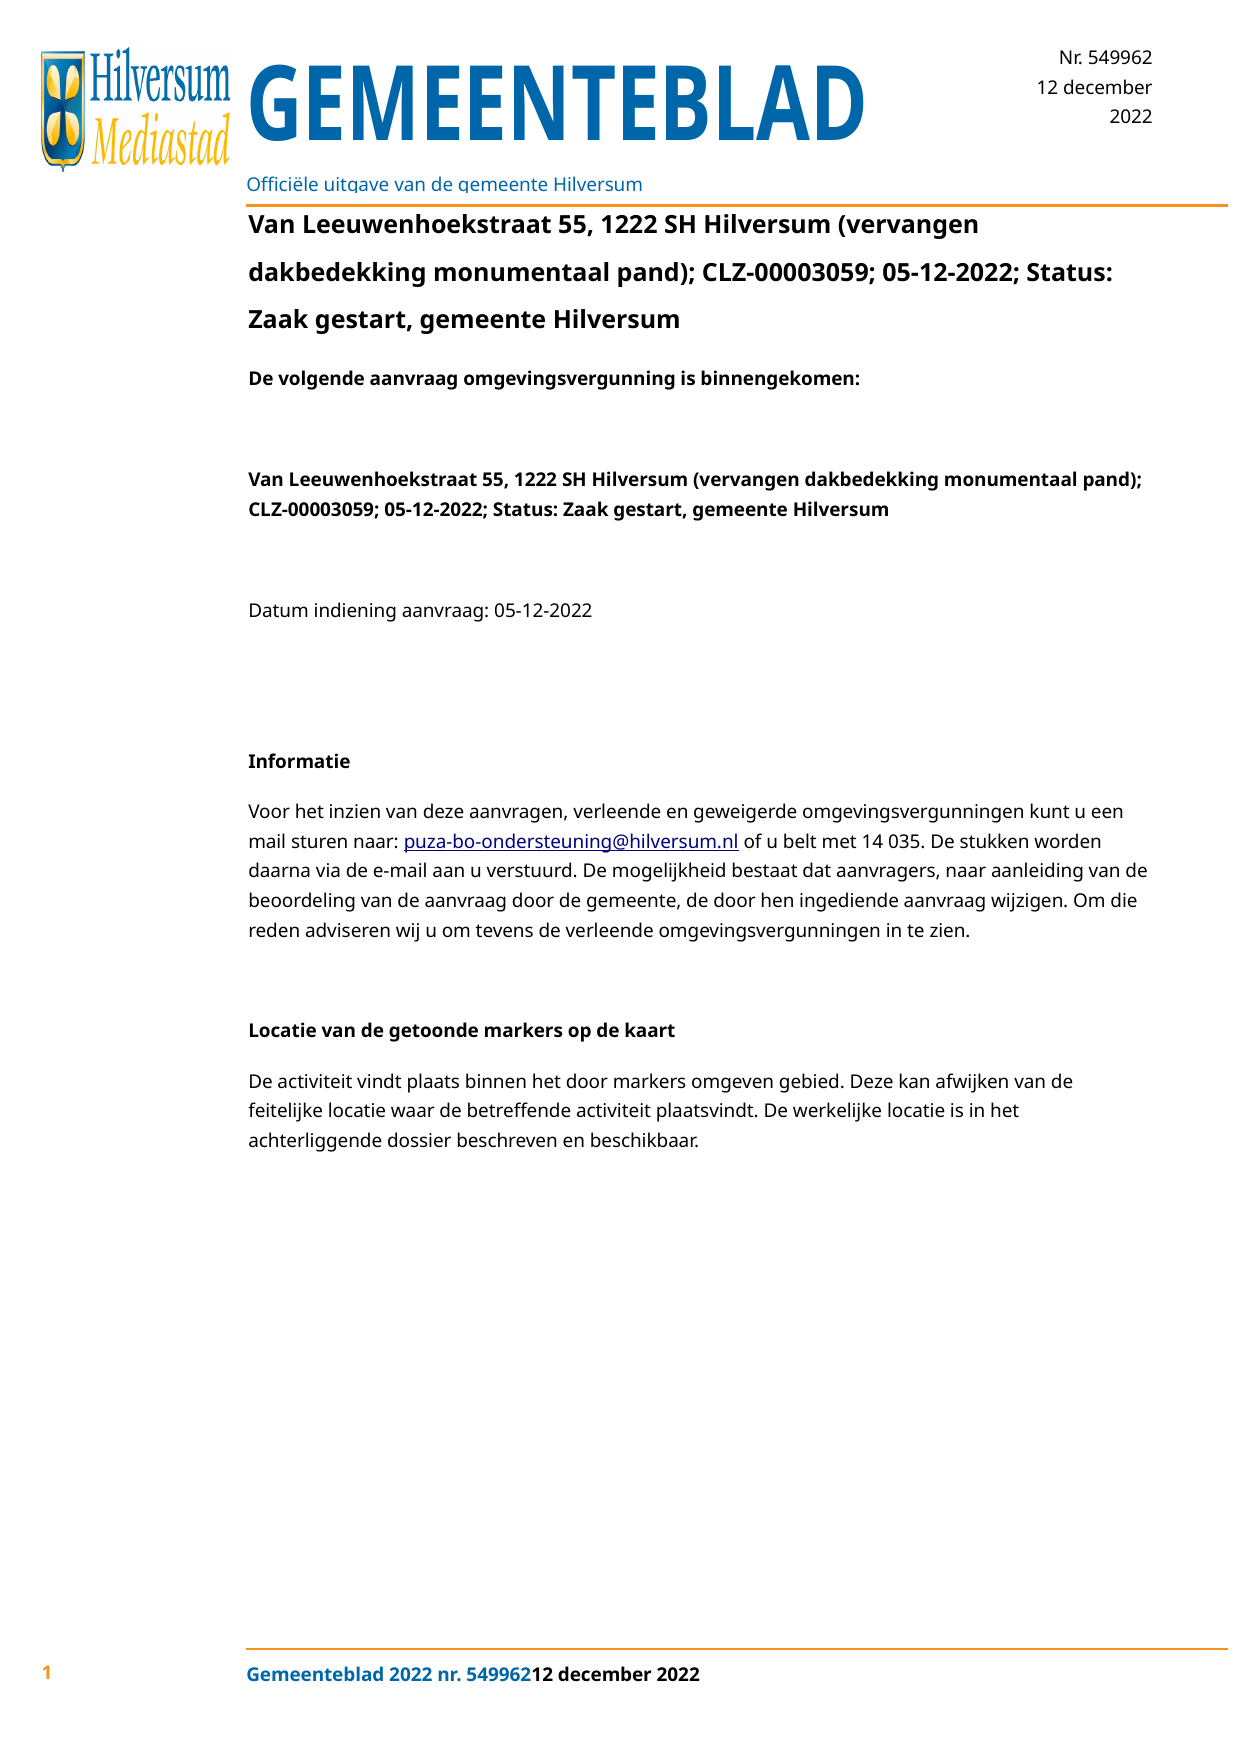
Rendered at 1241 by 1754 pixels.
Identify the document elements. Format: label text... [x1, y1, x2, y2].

text De activiteit vindt plaats binnen het door markers omgeven gebied. Deze kan afwijken van de feitelijke locatie waar de betreffende activiteit plaatsvindt. De werkelijke locatie is in het achterliggende dossier beschreven en beschikbaar. [248, 1068, 1152, 1153]
text Informatie [248, 748, 1152, 774]
text Voor het inzien van deze aanvragen, verleende en geweigerde omgevingsvergunningen kunt u een mail sturen naar: puza-bo-ondersteuning@hilversum.nl of u belt met 14 035. De stukken worden daarna via de e-mail aan u verstuurd. De mogelijkheid bestaat dat aanvragers, naar aanleiding van de beoordeling van de aanvraag door de gemeente, de door hen ingediende aanvraag wijzigen. Om die reden adviseren wij u om tevens de verleende omgevingsvergunningen in te zien. [248, 798, 1152, 942]
text Van Leeuwenhoekstraat 55, 1222 SH Hilversum (vervangen dakbedekking monumentaal pand); CLZ-00003059; 05-12-2022; Status: Zaak gestart, gemeente Hilversum [248, 466, 1152, 522]
text Van Leeuwenhoekstraat 55, 1222 SH Hilversum (vervangen dakbedekking monumentaal pand); CLZ-00003059; 05-12-2022; Status: Zaak gestart, gemeente Hilversum [248, 207, 1152, 336]
text Datum indiening aanvraag: 05-12-2022 [248, 597, 1152, 622]
text De volgende aanvraag omgevingsvergunning is binnengekomen: [248, 366, 1152, 391]
text Locatie van de getoonde markers op de kaart [248, 1018, 1152, 1043]
picture [41, 47, 231, 172]
